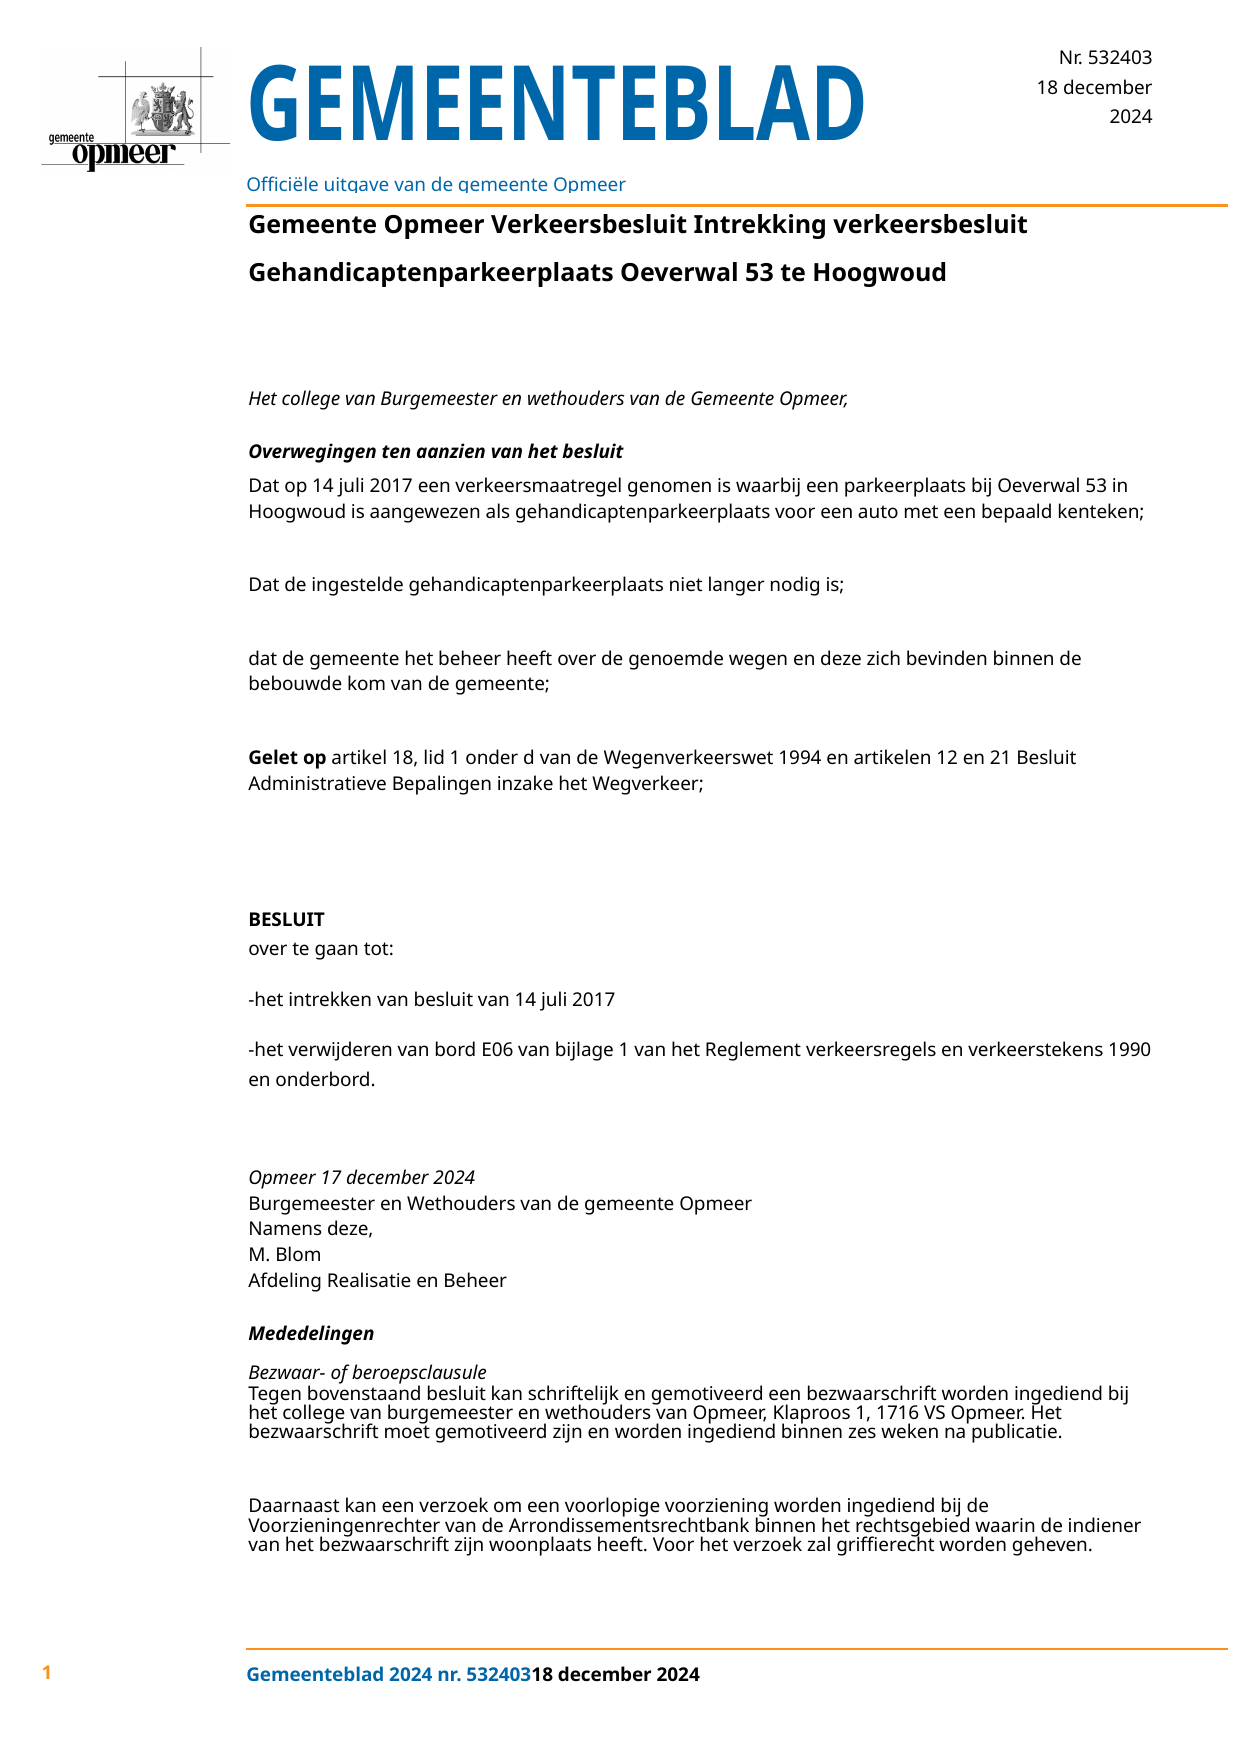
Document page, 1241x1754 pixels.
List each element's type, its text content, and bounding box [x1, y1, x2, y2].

text Het college van Burgemeester en wethouders van de Gemeente Opmeer, [248, 386, 1152, 411]
text Overwegingen ten aanzien van het besluit [248, 438, 1152, 464]
text Gemeente Opmeer Verkeersbesluit Intrekking verkeersbesluit Gehandicaptenparkeerplaats Oeverwal 53 te Hoogwoud [248, 207, 1152, 288]
text Opmeer 17 december 2024 [248, 1164, 1152, 1190]
text -het intrekken van besluit van 14 juli 2017 [248, 986, 1152, 1011]
text BESLUIT [248, 906, 1152, 931]
text Namens deze, [248, 1215, 1152, 1241]
text M. Blom [248, 1241, 1152, 1267]
text Gelet op artikel 18, lid 1 onder d van de Wegenverkeerswet 1994 en artikelen 12 en 21 Besluit Administratieve Bepalingen inzake het Wegverkeer; [248, 744, 1152, 795]
text Tegen bovenstaand besluit kan schriftelijk en gemotiveerd een bezwaarschrift worden ingediend bij het college van burgemeester en wethouders van Opmeer, Klaproos 1, 1716 VS Opmeer. Het bezwaarschrift moet gemotiveerd zijn en worden ingediend binnen zes weken na publicatie. [248, 1385, 1152, 1443]
text over te gaan tot: [248, 935, 1152, 961]
text Burgemeester en Wethouders van de gemeente Opmeer [248, 1190, 1152, 1215]
text Daarnaast kan een verzoek om een voorlopige voorziening worden ingediend bij de Voorzieningenrechter van de Arrondissementsrechtbank binnen het rechtsgebied waarin de indiener van het bezwaarschrift zijn woonplaats heeft. Voor het verzoek zal griffierecht worden geheven. [248, 1497, 1152, 1555]
text Dat op 14 juli 2017 een verkeersmaatregel genomen is waarbij een parkeerplaats bij Oeverwal 53 in Hoogwoud is aangewezen als gehandicaptenparkeerplaats voor een auto met een bepaald kenteken; [248, 472, 1152, 524]
text Dat de ingestelde gehandicaptenparkeerplaats niet langer nodig is; [248, 572, 1152, 597]
picture [41, 47, 231, 172]
text Bezwaar- of beroepsclausule [248, 1359, 1152, 1385]
text Afdeling Realisatie en Beheer [248, 1267, 1152, 1293]
text Mededelingen [248, 1320, 1152, 1346]
text dat de gemeente het beheer heeft over de genoemde wegen en deze zich bevinden binnen de bebouwde kom van de gemeente; [248, 645, 1152, 696]
text -het verwijderen van bord E06 van bijlage 1 van het Reglement verkeersregels en verkeerstekens 1990 en onderbord. [248, 1036, 1152, 1091]
